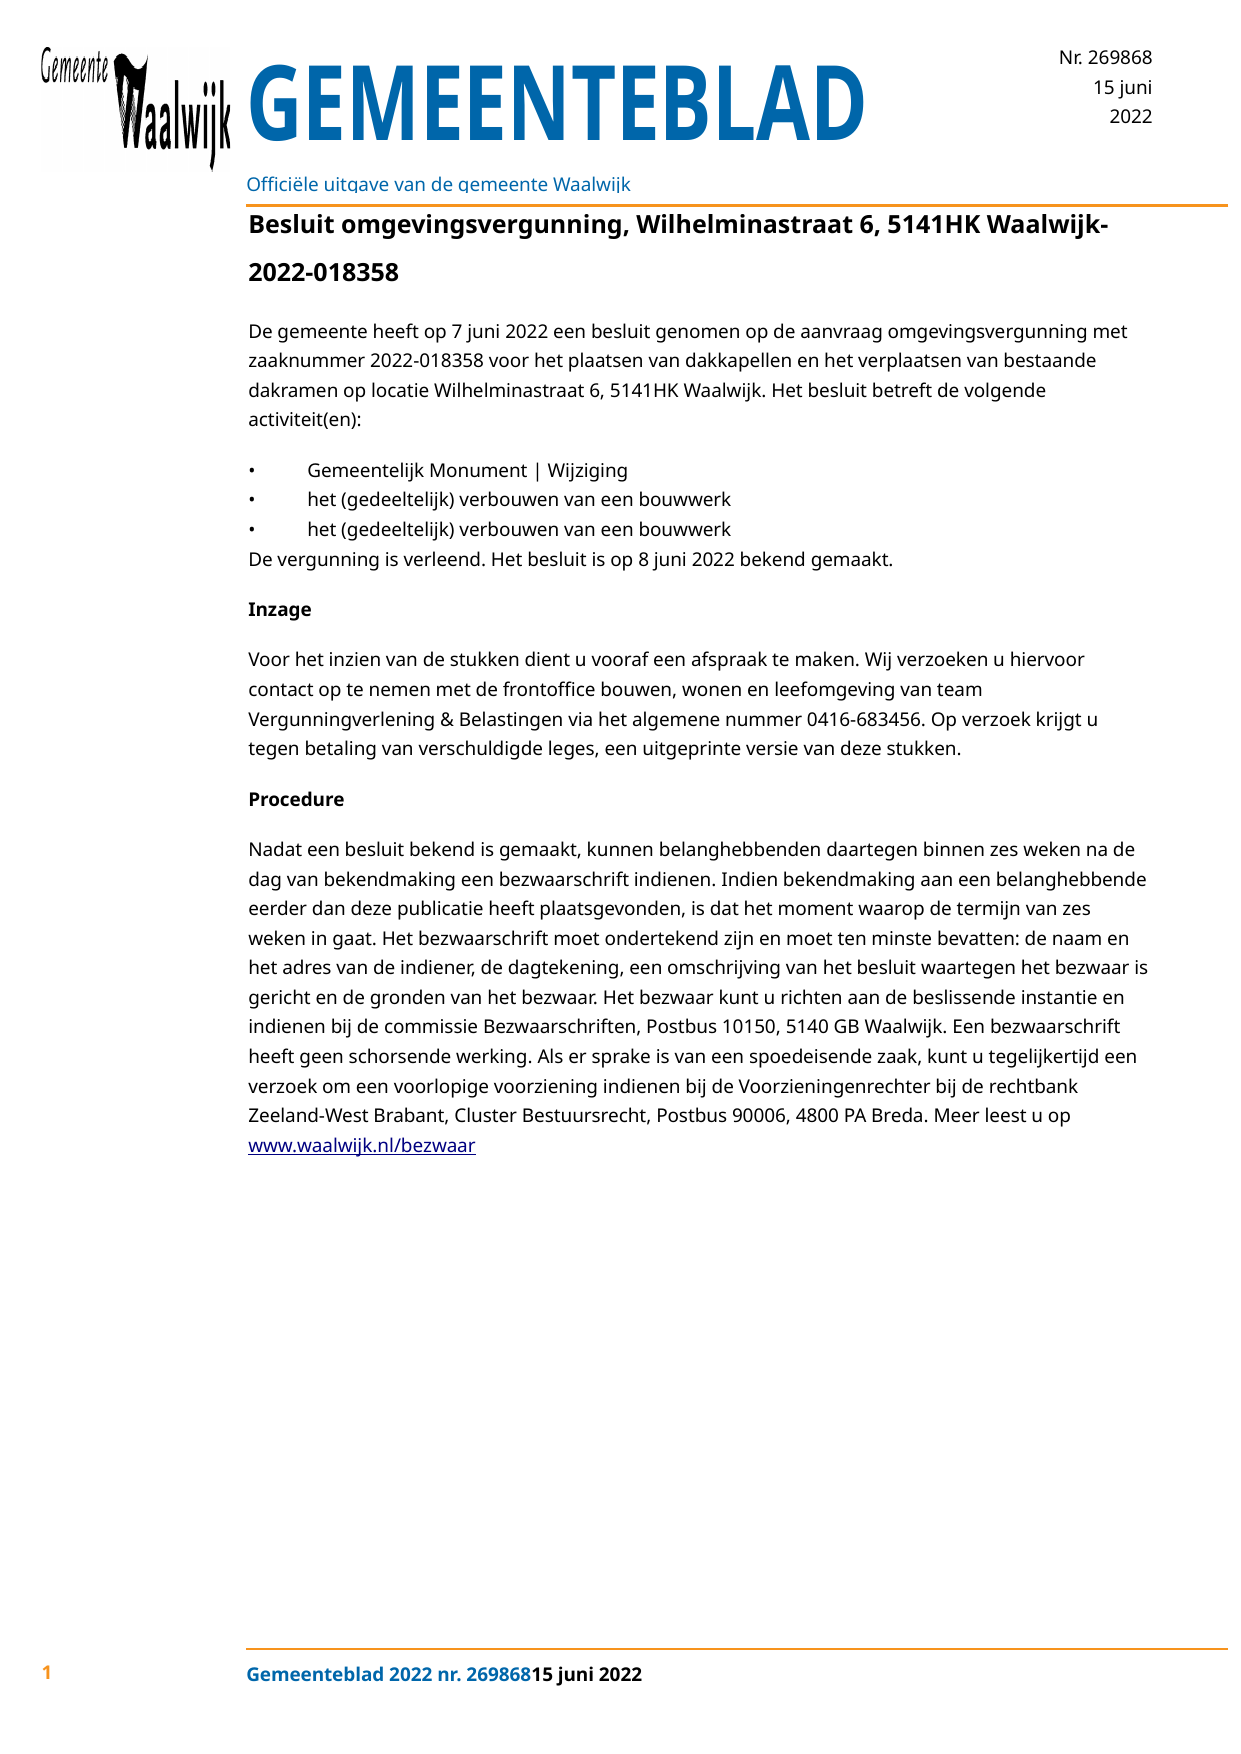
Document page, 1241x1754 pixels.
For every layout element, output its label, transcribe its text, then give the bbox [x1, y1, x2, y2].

text De gemeente heeft op 7 juni 2022 een besluit genomen op de aanvraag omgevingsvergunning met zaaknummer 2022-018358 voor het plaatsen van dakkapellen en het verplaatsen van bestaande dakramen op locatie Wilhelminastraat 6, 5141HK Waalwijk. Het besluit betreft de volgende activiteit(en): [248, 318, 1152, 432]
list het (gedeeltelijk) verbouwen van een bouwwerk [248, 487, 1152, 512]
list Gemeentelijk Monument | Wijziging [248, 457, 1152, 483]
list het (gedeeltelijk) verbouwen van een bouwwerk [248, 516, 1152, 542]
text Besluit omgevingsvergunning, Wilhelminastraat 6, 5141HK Waalwijk-2022-018358 [248, 207, 1152, 288]
text Nadat een besluit bekend is gemaakt, kunnen belanghebbenden daartegen binnen zes weken na de dag van bekendmaking een bezwaarschrift indienen. Indien bekendmaking aan een belanghebbende eerder dan deze publicatie heeft plaatsgevonden, is dat het moment waarop de termijn van zes weken in gaat. Het bezwaarschrift moet ondertekend zijn en moet ten minste bevatten: de naam en het adres van de indiener, de dagtekening, een omschrijving van het besluit waartegen het bezwaar is gericht en de gronden van het bezwaar. Het bezwaar kunt u richten aan de beslissende instantie en indienen bij de commissie Bezwaarschriften, Postbus 10150, 5140 GB Waalwijk. Een bezwaarschrift heeft geen schorsende werking. Als er sprake is van een spoedeisende zaak, kunt u tegelijkertijd een verzoek om een voorlopige voorziening indienen bij de Voorzieningenrechter bij de rechtbank Zeeland-West Brabant, Cluster Bestuursrecht, Postbus 90006, 4800 PA Breda. Meer leest u op www.waalwijk.nl/bezwaar [248, 836, 1152, 1158]
text Voor het inzien van de stukken dient u vooraf een afspraak te maken. Wij verzoeken u hiervoor contact op te nemen met de frontoffice bouwen, wonen en leefomgeving van team Vergunningverlening & Belastingen via het algemene nummer 0416-683456. Op verzoek krijgt u tegen betaling van verschuldigde leges, een uitgeprinte versie van deze stukken. [248, 647, 1152, 761]
text Procedure [248, 786, 1152, 812]
picture [41, 47, 231, 172]
text De vergunning is verleend. Het besluit is op 8 juni 2022 bekend gemaakt. [248, 546, 1152, 572]
text Inzage [248, 596, 1152, 622]
